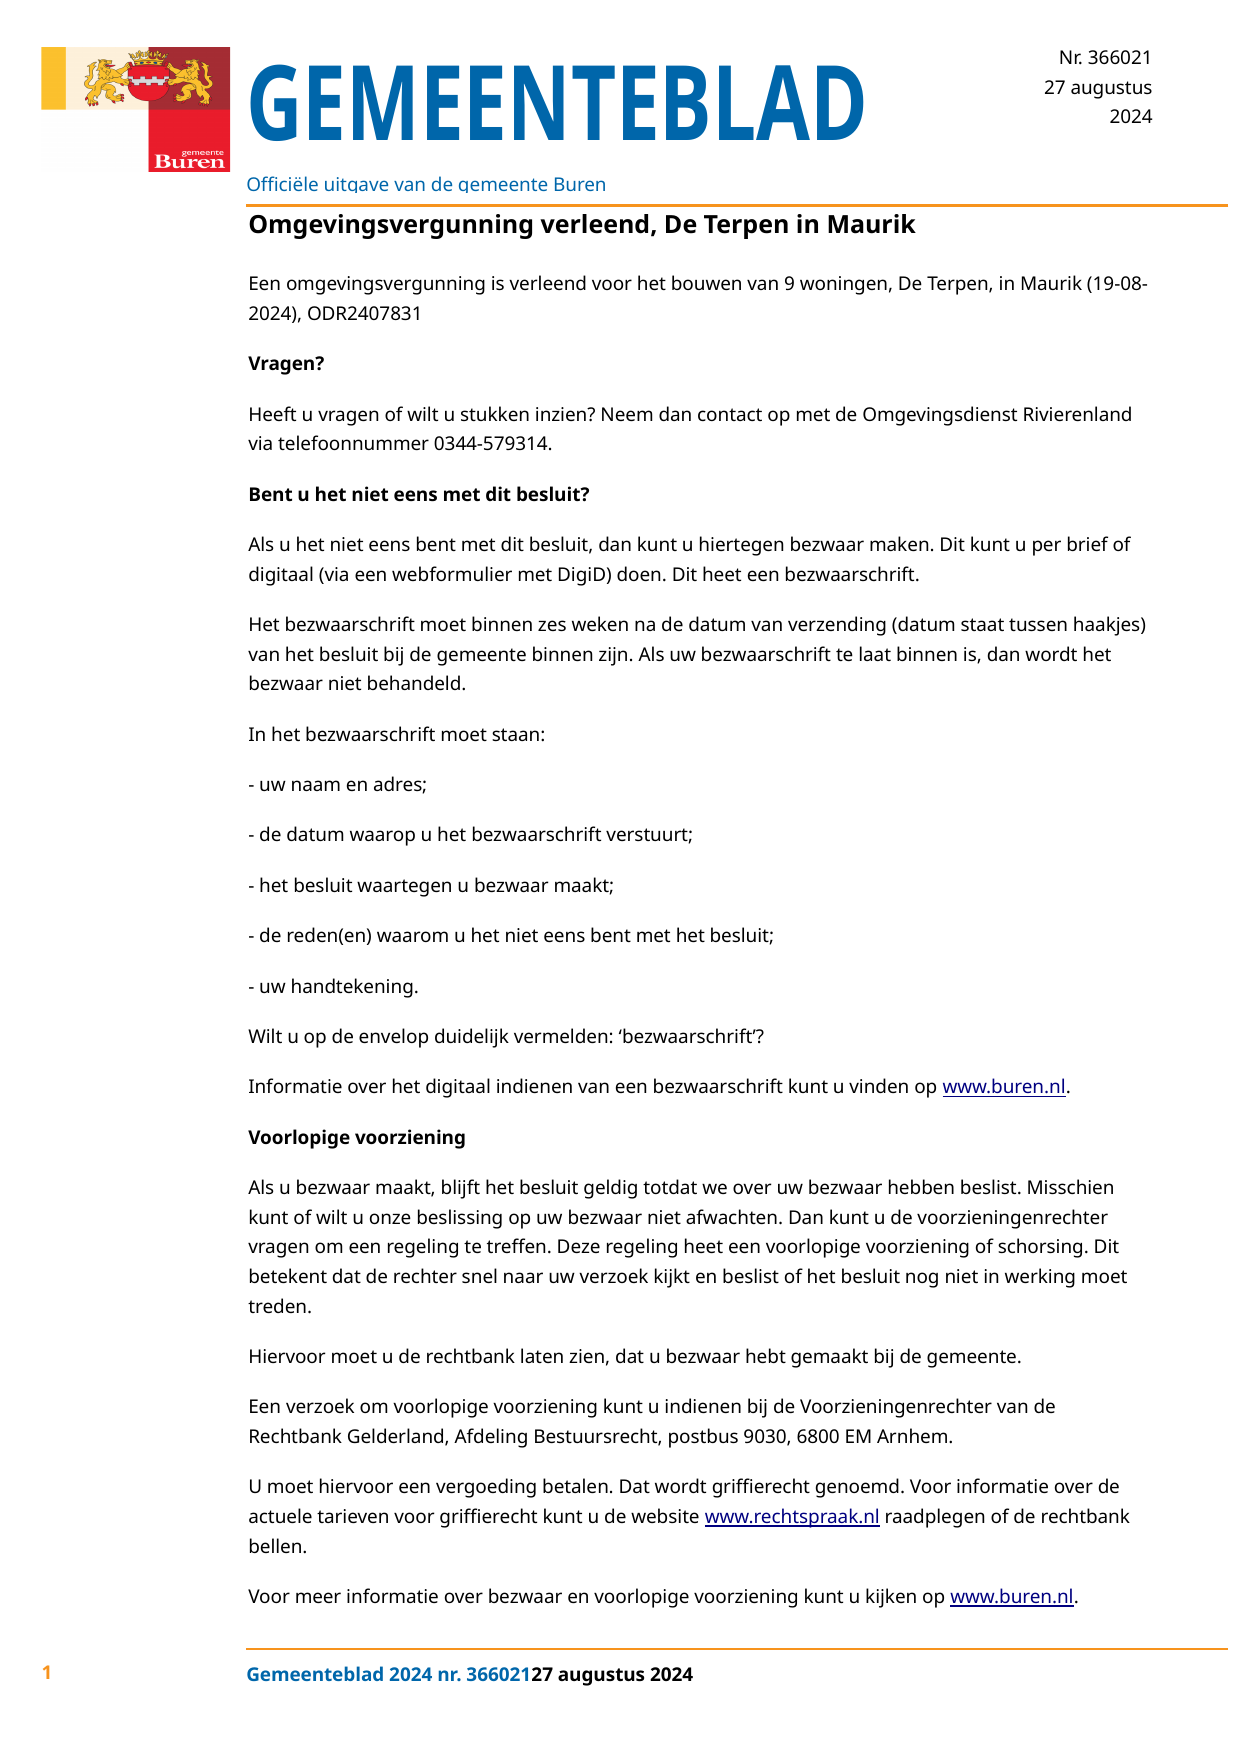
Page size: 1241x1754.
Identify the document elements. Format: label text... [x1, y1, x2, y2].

text In het bezwaarschrift moet staan: [248, 721, 1152, 746]
text Bent u het niet eens met dit besluit? [248, 481, 1152, 506]
text Het bezwaarschrift moet binnen zes weken na de datum van verzending (datum staat tussen haakjes) van het besluit bij de gemeente binnen zijn. Als uw bezwaarschrift te laat binnen is, dan wordt het bezwaar niet behandeld. [248, 611, 1152, 696]
text U moet hiervoor een vergoeding betalen. Dat wordt griffierecht genoemd. Voor informatie over de actuele tarieven voor griffierecht kunt u de website www.rechtspraak.nl raadplegen of de rechtbank bellen. [248, 1474, 1152, 1558]
text Vragen? [248, 350, 1152, 376]
text Wilt u op de envelop duidelijk vermelden: ‘bezwaarschrift’? [248, 1023, 1152, 1049]
text - uw naam en adres; [248, 771, 1152, 797]
text Hiervoor moet u de rechtbank laten zien, dat u bezwaar hebt gemaakt bij de gemeente. [248, 1343, 1152, 1369]
text - het besluit waartegen u bezwaar maakt; [248, 872, 1152, 898]
text Informatie over het digitaal indienen van een bezwaarschrift kunt u vinden op www.buren.nl. [248, 1074, 1152, 1099]
text Heeft u vragen of wilt u stukken inzien? Neem dan contact op met de Omgevingsdienst Rivierenland via telefoonnummer 0344-579314. [248, 401, 1152, 456]
text - de datum waarop u het bezwaarschrift verstuurt; [248, 822, 1152, 847]
text Een verzoek om voorlopige voorziening kunt u indienen bij de Voorzieningenrechter van de Rechtbank Gelderland, Afdeling Bestuursrecht, postbus 9030, 6800 EM Arnhem. [248, 1394, 1152, 1449]
text - de reden(en) waarom u het niet eens bent met het besluit; [248, 922, 1152, 948]
text Een omgevingsvergunning is verleend voor het bouwen van 9 woningen, De Terpen, in Maurik (19-08-2024), ODR2407831 [248, 270, 1152, 326]
text Als u het niet eens bent met dit besluit, dan kunt u hiertegen bezwaar maken. Dit kunt u per brief of digitaal (via een webformulier met DigiD) doen. Dit heet een bezwaarschrift. [248, 531, 1152, 586]
text Voorlopige voorziening [248, 1124, 1152, 1150]
text - uw handtekening. [248, 973, 1152, 998]
picture [41, 47, 231, 172]
text Omgevingsvergunning verleend, De Terpen in Maurik [248, 207, 1152, 241]
text Voor meer informatie over bezwaar en voorlopige voorziening kunt u kijken op www.buren.nl. [248, 1583, 1152, 1609]
text Als u bezwaar maakt, blijft het besluit geldig totdat we over uw bezwaar hebben beslist. Misschien kunt of wilt u onze beslissing op uw bezwaar niet afwachten. Dan kunt u de voorzieningenrechter vragen om een regeling te treffen. Deze regeling heet een voorlopige voorziening of schorsing. Dit betekent dat de rechter snel naar uw verzoek kijkt en beslist of het besluit nog niet in werking moet treden. [248, 1174, 1152, 1318]
